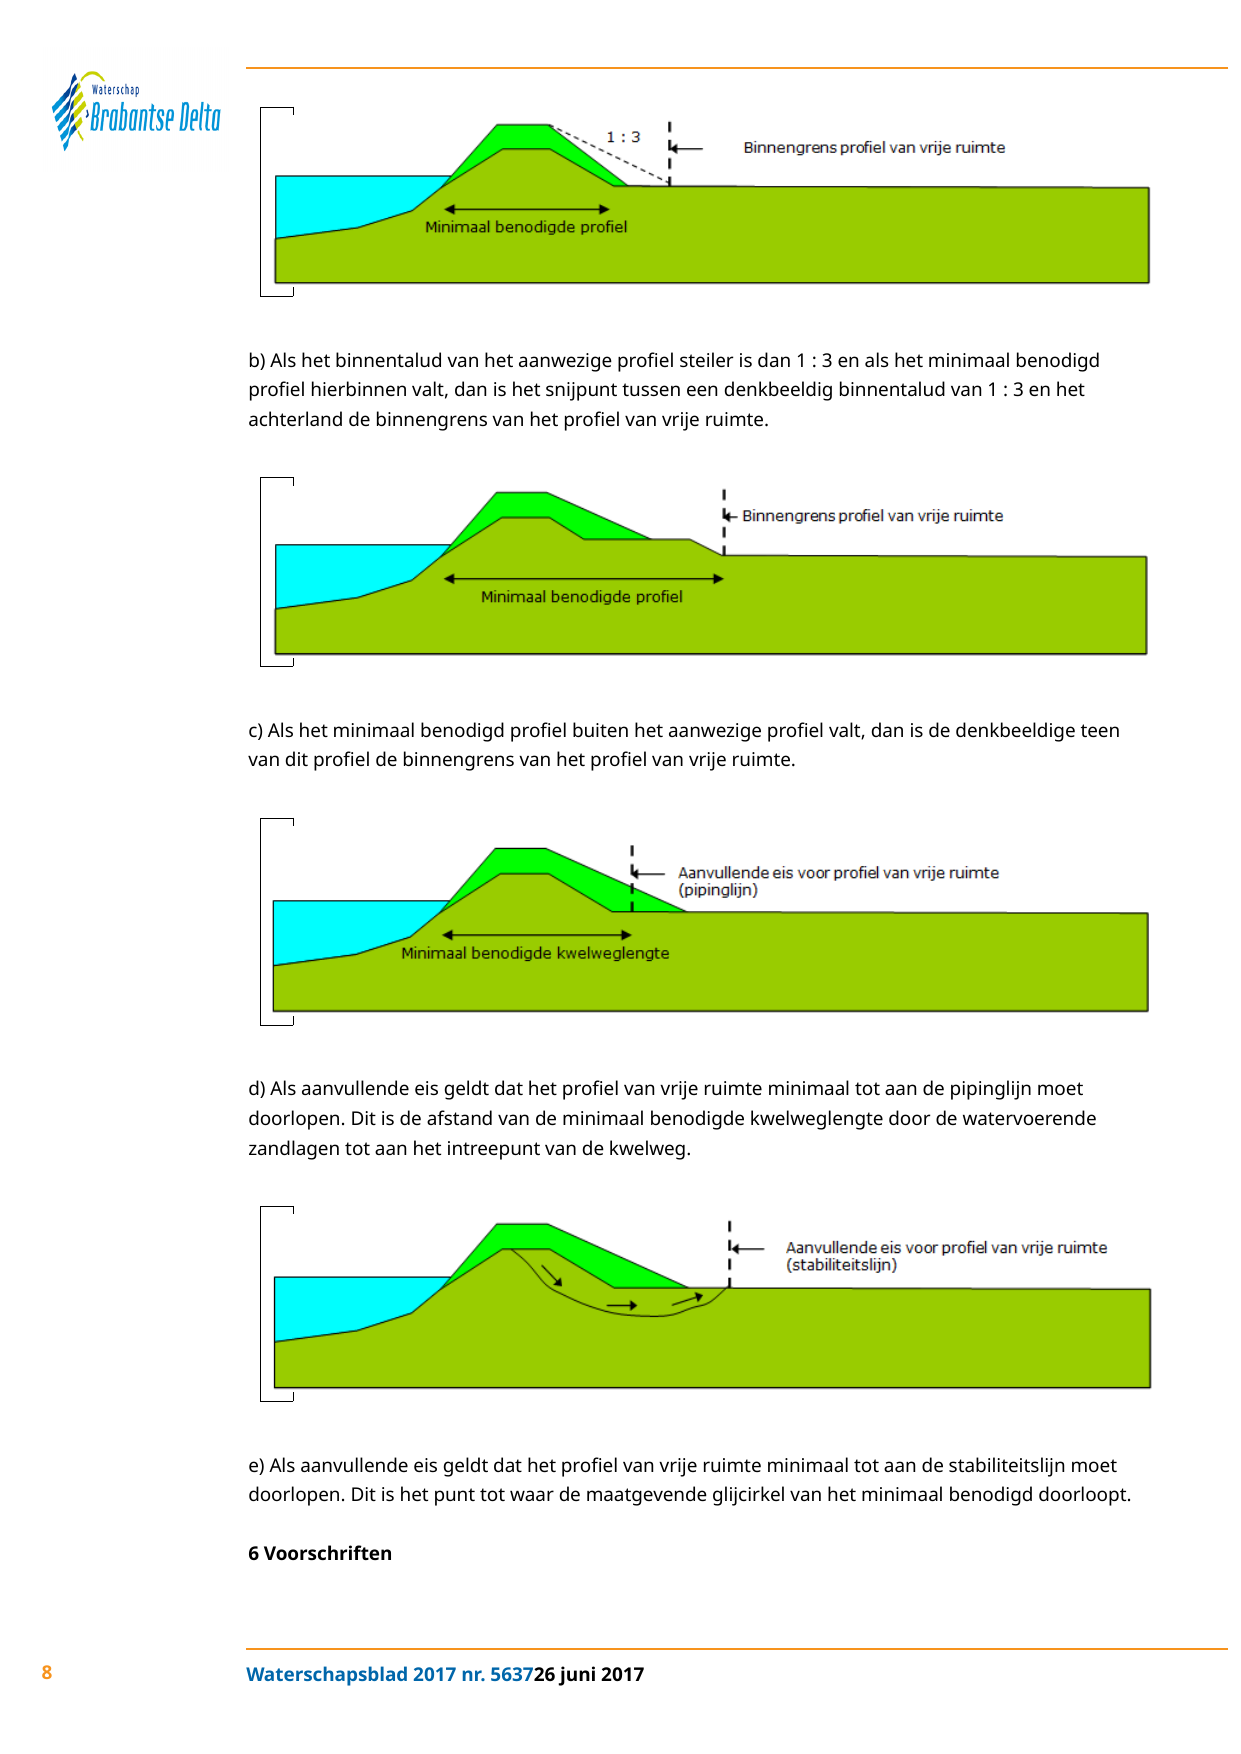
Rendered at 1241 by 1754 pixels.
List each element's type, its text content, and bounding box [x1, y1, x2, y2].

text d) Als aanvullende eis geldt dat het profiel van vrije ruimte minimaal tot aan de pipinglijn moet doorlopen. Dit is de afstand van de minimaal benodigde kwelweglengte door de watervoerende zandlagen tot aan het intreepunt van de kwelweg. [248, 1076, 1152, 1160]
picture [268, 826, 1155, 1016]
text c) Als het minimaal benodigd profiel buiten het aanwezige profiel valt, dan is de denkbeeldige teen van dit profiel de binnengrens van het profiel van vrije ruimte. [248, 717, 1152, 772]
picture [268, 486, 1155, 658]
picture [41, 47, 231, 172]
text 6 Voorschriften [248, 1541, 1152, 1566]
picture [268, 1214, 1155, 1392]
picture [268, 115, 1155, 287]
text e) Als aanvullende eis geldt dat het profiel van vrije ruimte minimaal tot aan de stabiliteitslijn moet doorlopen. Dit is het punt tot waar de maatgevende glijcirkel van het minimaal benodigd doorloopt. [248, 1452, 1152, 1507]
text b) Als het binnentalud van het aanwezige profiel steiler is dan 1 : 3 en als het minimaal benodigd profiel hierbinnen valt, dan is het snijpunt tussen een denkbeeldig binnentalud van 1 : 3 en het achterland de binnengrens van het profiel van vrije ruimte. [248, 347, 1152, 432]
